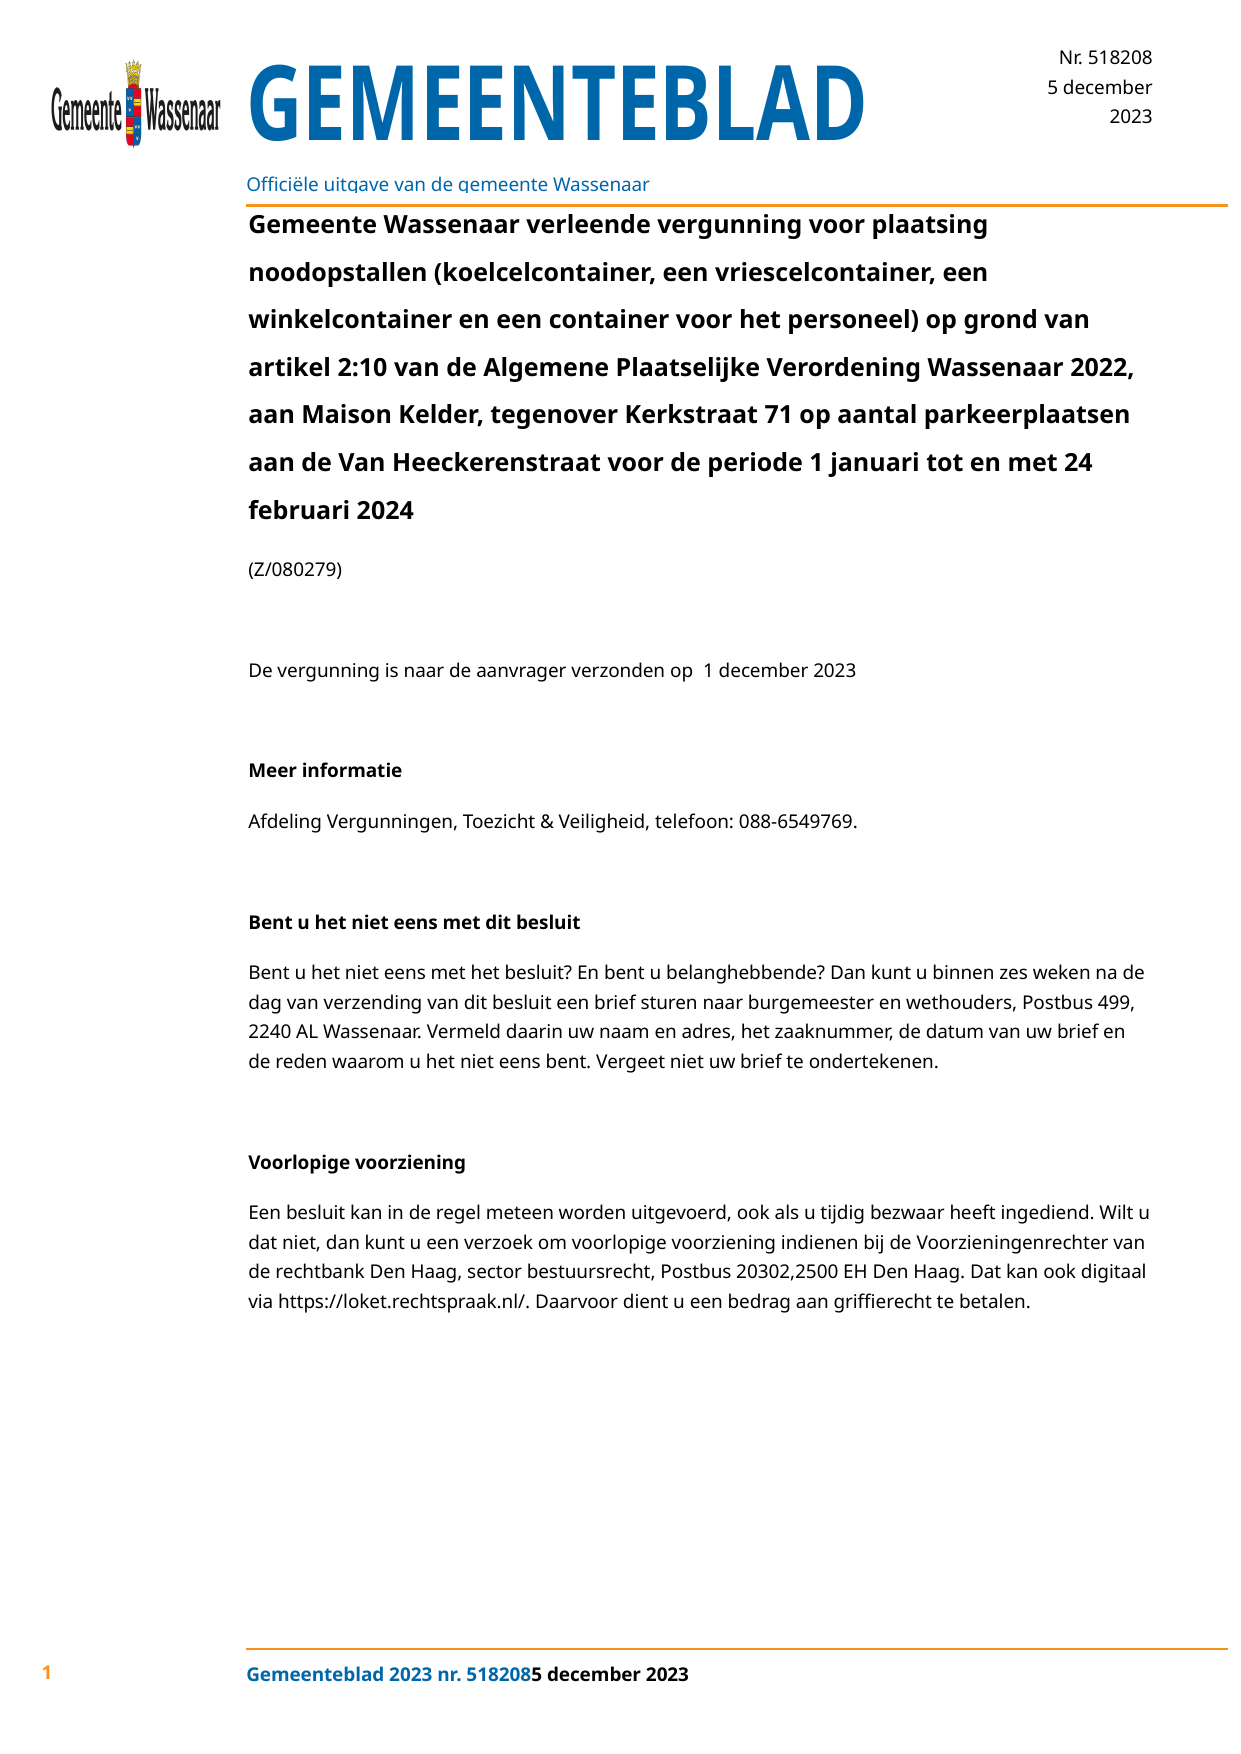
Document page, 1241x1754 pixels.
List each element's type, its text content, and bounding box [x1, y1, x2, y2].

text Meer informatie [248, 758, 1152, 783]
text De vergunning is naar de aanvrager verzonden op 1 december 2023 [248, 657, 1152, 682]
text Een besluit kan in de regel meteen worden uitgevoerd, ook als u tijdig bezwaar heeft ingediend. Wilt u dat niet, dan kunt u een verzoek om voorlopige voorziening indienen bij de Voorzieningenrechter van de rechtbank Den Haag, sector bestuursrecht, Postbus 20302,2500 EH Den Haag. Dat kan ook digitaal via https://loket.rechtspraak.nl/. Daarvoor dient u een bedrag aan griffierecht te betalen. [248, 1199, 1152, 1314]
text (Z/080279) [248, 556, 1152, 582]
text Voorlopige voorziening [248, 1149, 1152, 1174]
text Gemeente Wassenaar verleende vergunning voor plaatsing noodopstallen (koelcelcontainer, een vriescelcontainer, een winkelcontainer en een container voor het personeel) op grond van artikel 2:10 van de Algemene Plaatselijke Verordening Wassenaar 2022, aan Maison Kelder, tegenover Kerkstraat 71 op aantal parkeerplaatsen aan de Van Heeckerenstraat voor de periode 1 januari tot en met 24 februari 2024 [248, 207, 1152, 526]
text Bent u het niet eens met dit besluit [248, 909, 1152, 934]
picture [41, 47, 231, 172]
text Afdeling Vergunningen, Toezicht & Veiligheid, telefoon: 088-6549769. [248, 808, 1152, 834]
text Bent u het niet eens met het besluit? En bent u belanghebbende? Dan kunt u binnen zes weken na de dag van verzending van dit besluit een brief sturen naar burgemeester en wethouders, Postbus 499, 2240 AL Wassenaar. Vermeld daarin uw naam en adres, het zaaknummer, de datum van uw brief en de reden waarom u het niet eens bent. Vergeet niet uw brief te ondertekenen. [248, 959, 1152, 1074]
